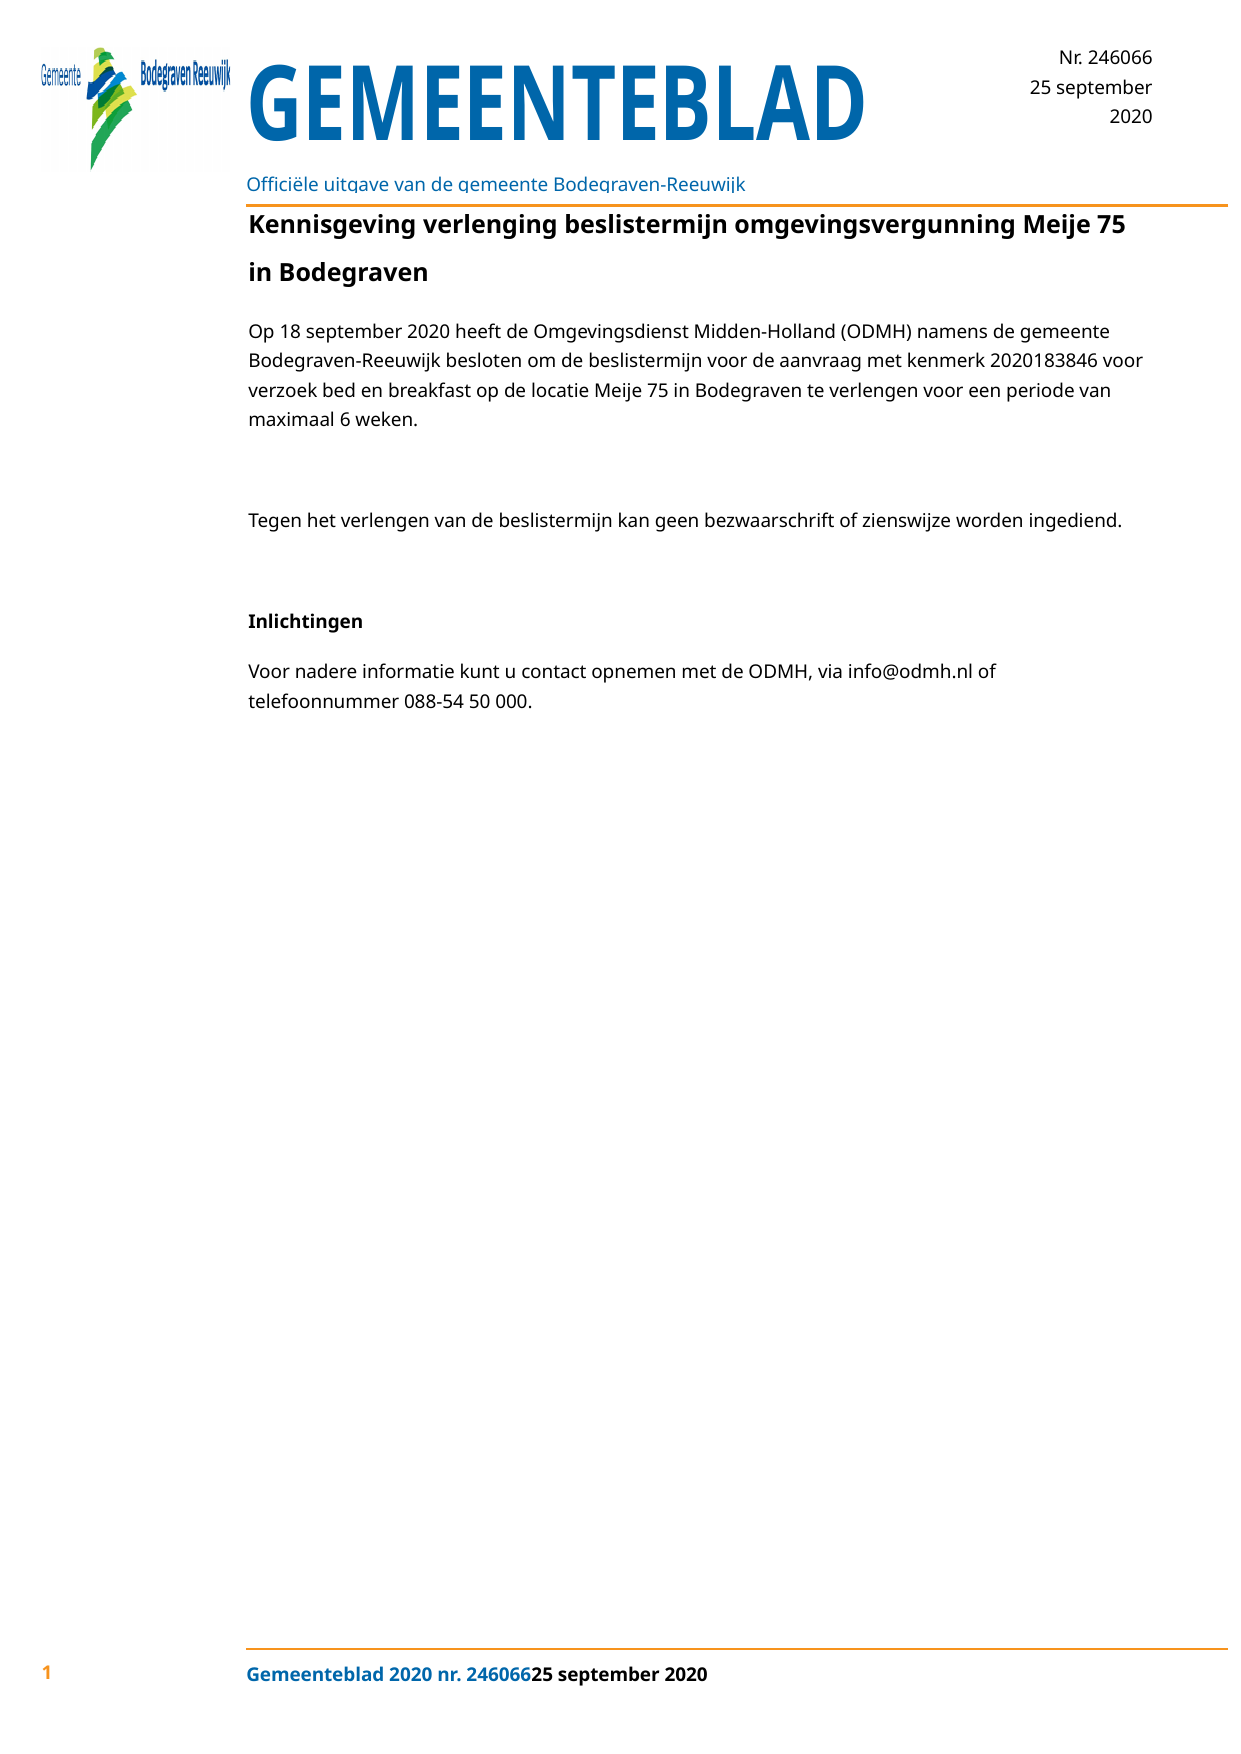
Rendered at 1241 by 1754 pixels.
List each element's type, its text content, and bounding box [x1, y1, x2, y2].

text Tegen het verlengen van de beslistermijn kan geen bezwaarschrift of zienswijze worden ingediend. [248, 507, 1152, 533]
text Inlichtingen [248, 608, 1152, 634]
text Op 18 september 2020 heeft de Omgevingsdienst Midden-Holland (ODMH) namens de gemeente Bodegraven-Reeuwijk besloten om de beslistermijn voor de aanvraag met kenmerk 2020183846 voor verzoek bed en breakfast op de locatie Meije 75 in Bodegraven te verlengen voor een periode van maximaal 6 weken. [248, 318, 1152, 432]
text Voor nadere informatie kunt u contact opnemen met de ODMH, via info@odmh.nl of telefoonnummer 088-54 50 000. [248, 659, 1152, 714]
text Kennisgeving verlenging beslistermijn omgevingsvergunning Meije 75 in Bodegraven [248, 207, 1152, 288]
picture [41, 47, 231, 172]
